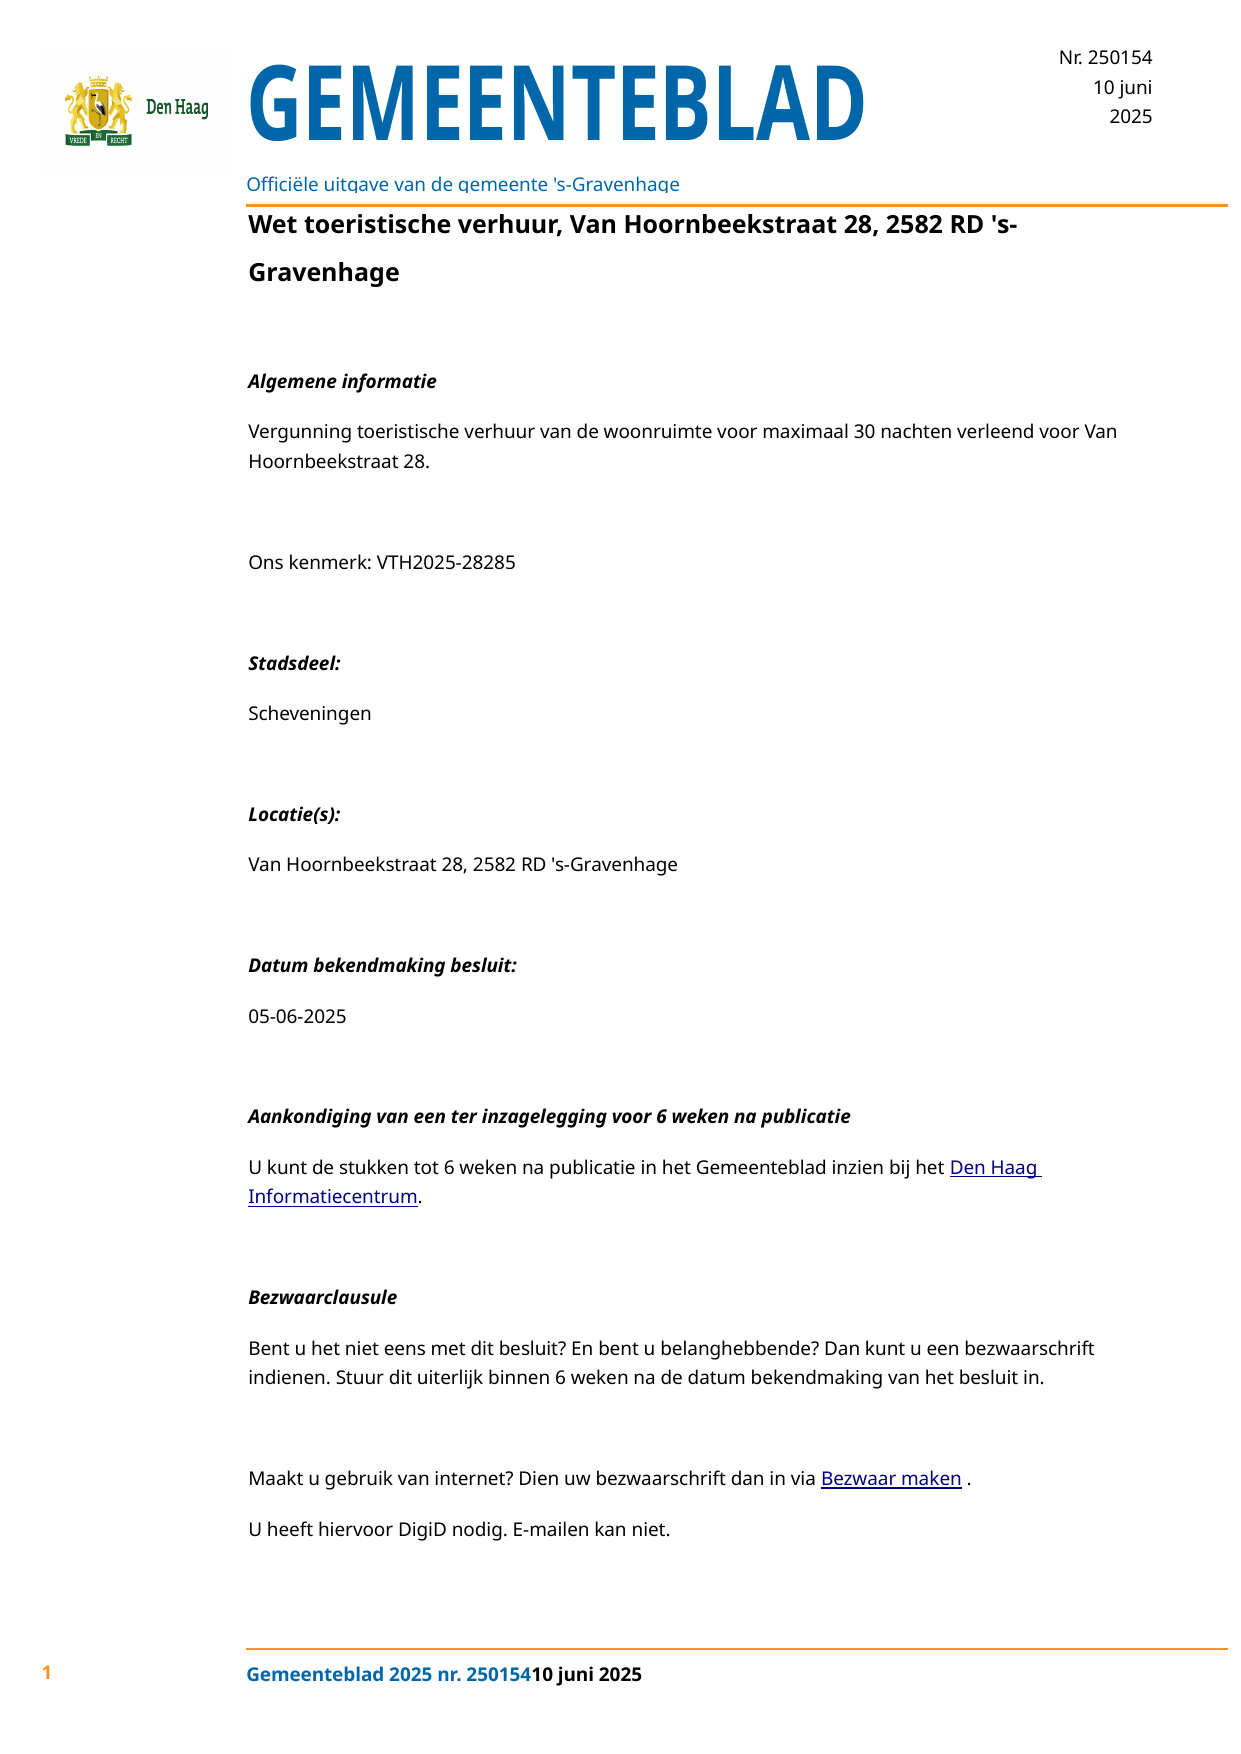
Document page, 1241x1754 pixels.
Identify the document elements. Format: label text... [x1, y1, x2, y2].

text Aankondiging van een ter inzagelegging voor 6 weken na publicatie [248, 1104, 1152, 1129]
text Datum bekendmaking besluit: [248, 952, 1152, 978]
text Wet toeristische verhuur, Van Hoornbeekstraat 28, 2582 RD 's-Gravenhage [248, 207, 1152, 288]
text 05-06-2025 [248, 1003, 1152, 1029]
text Van Hoornbeekstraat 28, 2582 RD 's-Gravenhage [248, 852, 1152, 877]
text Algemene informatie [248, 368, 1152, 394]
picture [41, 47, 231, 172]
text U heeft hiervoor DigiD nodig. E-mailen kan niet. [248, 1516, 1152, 1542]
text Locatie(s): [248, 801, 1152, 827]
text Vergunning toeristische verhuur van de woonruimte voor maximaal 30 nachten verleend voor Van Hoornbeekstraat 28. [248, 419, 1152, 474]
text Bent u het niet eens met dit besluit? En bent u belanghebbende? Dan kunt u een bezwaarschrift indienen. Stuur dit uiterlijk binnen 6 weken na de datum bekendmaking van het besluit in. [248, 1335, 1152, 1390]
text U kunt de stukken tot 6 weken na publicatie in het Gemeenteblad inzien bij het Den Haag Informatiecentrum. [248, 1154, 1152, 1209]
text Bezwaarclausule [248, 1284, 1152, 1310]
text Stadsdeel: [248, 650, 1152, 676]
text Scheveningen [248, 700, 1152, 726]
text Maakt u gebruik van internet? Dien uw bezwaarschrift dan in via Bezwaar maken . [248, 1465, 1152, 1491]
text Ons kenmerk: VTH2025-28285 [248, 549, 1152, 575]
